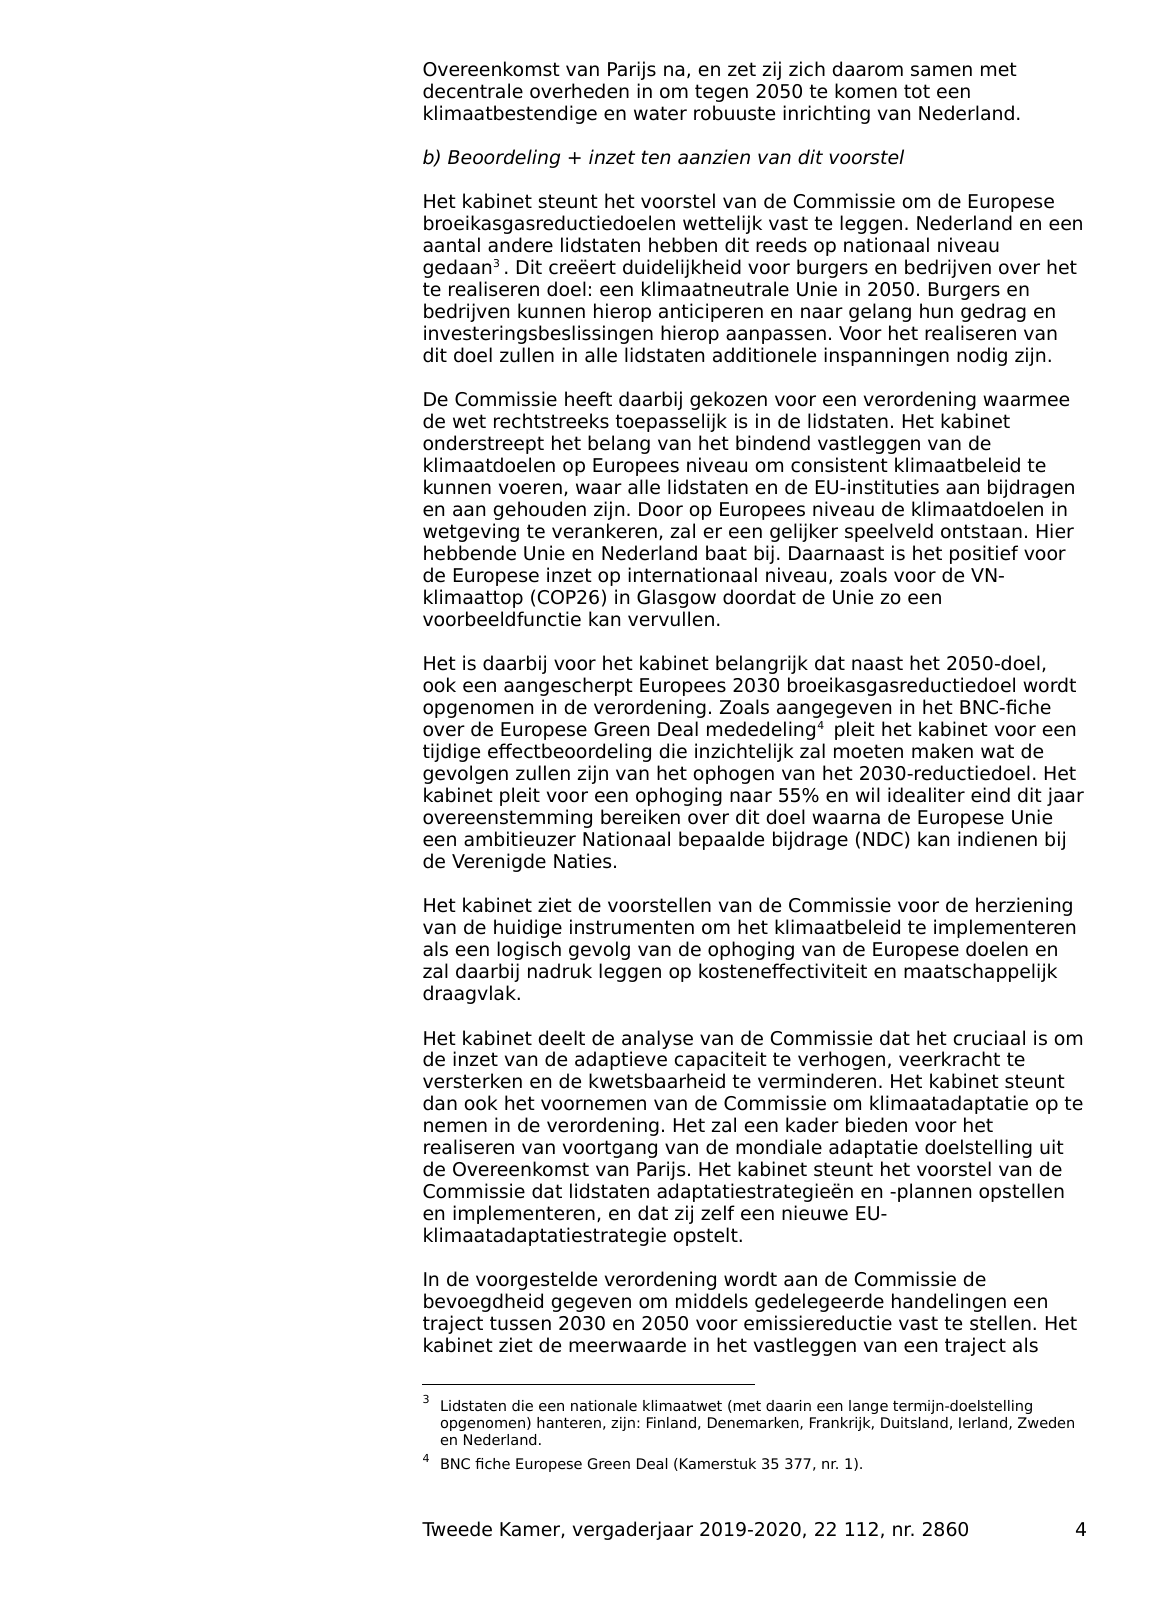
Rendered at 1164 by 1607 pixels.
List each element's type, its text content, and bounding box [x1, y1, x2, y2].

text BNC fiche Europese Green Deal (Kamerstuk 35 377, nr. 1). [422, 1452, 1087, 1474]
text Het is daarbij voor het kabinet belangrijk dat naast het 2050-doel, ook een aangescherpt Europees 2030 broeikasgasreductiedoel wordt opgenomen in de verordening. Zoals aangegeven in het BNC-fiche over de Europese Green Deal mededeling pleit het kabinet voor een tijdige effectbeoordeling die inzichtelijk zal moeten maken wat de gevolgen zullen zijn van het ophogen van het 2030-reductiedoel. Het kabinet pleit voor een ophoging naar 55% en wil idealiter eind dit jaar overeenstemming bereiken over dit doel waarna de Europese Unie een ambitieuzer Nationaal bepaalde bijdrage (NDC) kan indienen bij de Verenigde Naties. [422, 653, 1087, 873]
subtitle b) Beoordeling + inzet ten aanzien van dit voorstel [422, 147, 1087, 169]
text Het kabinet steunt het voorstel van de Commissie om de Europese broeikasgasreductiedoelen wettelijk vast te leggen. Nederland en een aantal andere lidstaten hebben dit reeds op nationaal niveau gedaan. Dit creëert duidelijkheid voor burgers en bedrijven over het te realiseren doel: een klimaatneutrale Unie in 2050. Burgers en bedrijven kunnen hierop anticiperen en naar gelang hun gedrag en investeringsbeslissingen hierop aanpassen. Voor het realiseren van dit doel zullen in alle lidstaten additionele inspanningen nodig zijn. [422, 191, 1087, 367]
text In de voorgestelde verordening wordt aan de Commissie de bevoegdheid gegeven om middels gedelegeerde handelingen een traject tussen 2030 en 2050 voor emissiereductie vast te stellen. Het kabinet ziet de meerwaarde in het vastleggen van een traject als [422, 1269, 1087, 1357]
text Het kabinet deelt de analyse van de Commissie dat het cruciaal is om de inzet van de adaptieve capaciteit te verhogen, veerkracht te versterken en de kwetsbaarheid te verminderen. Het kabinet steunt dan ook het voornemen van de Commissie om klimaatadaptatie op te nemen in de verordening. Het zal een kader bieden voor het realiseren van voortgang van de mondiale adaptatie doelstelling uit de Overeenkomst van Parijs. Het kabinet steunt het voorstel van de Commissie dat lidstaten adaptatiestrategieën en -plannen opstellen en implementeren, en dat zij zelf een nieuwe EU-klimaatadaptatiestrategie opstelt. [422, 1027, 1087, 1247]
text Overeenkomst van Parijs na, en zet zij zich daarom samen met decentrale overheden in om tegen 2050 te komen tot een klimaatbestendige en water robuuste inrichting van Nederland. [422, 59, 1087, 125]
text De Commissie heeft daarbij gekozen voor een verordening waarmee de wet rechtstreeks toepasselijk is in de lidstaten. Het kabinet onderstreept het belang van het bindend vastleggen van de klimaatdoelen op Europees niveau om consistent klimaatbeleid te kunnen voeren, waar alle lidstaten en de EU-instituties aan bijdragen en aan gehouden zijn. Door op Europees niveau de klimaatdoelen in wetgeving te verankeren, zal er een gelijker speelveld ontstaan. Hier hebbende Unie en Nederland baat bij. Daarnaast is het positief voor de Europese inzet op internationaal niveau, zoals voor de VN-klimaattop (COP26) in Glasgow doordat de Unie zo een voorbeeldfunctie kan vervullen. [422, 389, 1087, 631]
text Het kabinet ziet de voorstellen van de Commissie voor de herziening van de huidige instrumenten om het klimaatbeleid te implementeren als een logisch gevolg van de ophoging van de Europese doelen en zal daarbij nadruk leggen op kosteneffectiviteit en maatschappelijk draagvlak. [422, 895, 1087, 1005]
text Lidstaten die een nationale klimaatwet (met daarin een lange termijn-doelstelling opgenomen) hanteren, zijn: Finland, Denemarken, Frankrijk, Duitsland, Ierland, Zweden en Nederland. [422, 1393, 1087, 1449]
